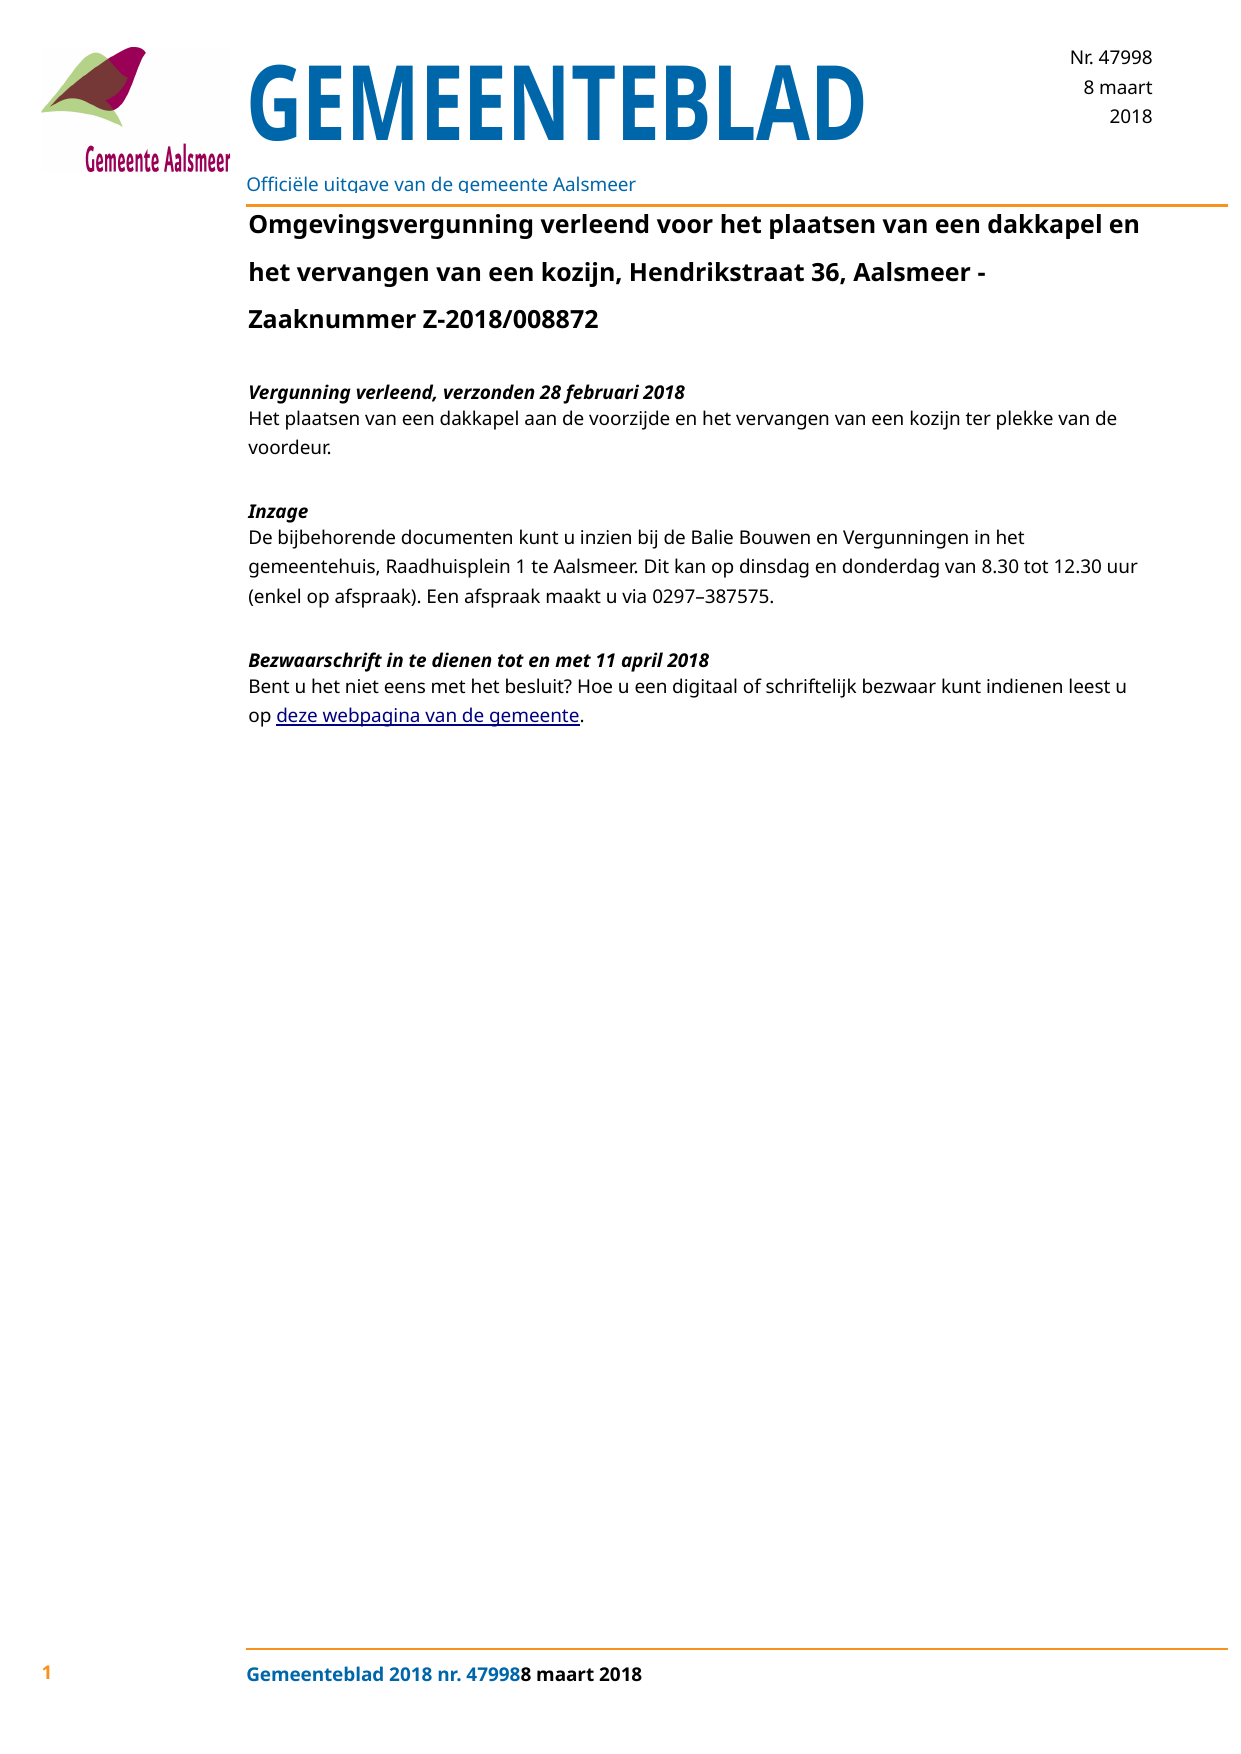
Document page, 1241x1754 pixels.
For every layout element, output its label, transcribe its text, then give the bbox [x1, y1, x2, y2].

text Bezwaarschrift in te dienen tot en met 11 april 2018 [248, 647, 1152, 673]
text Inzage [248, 498, 1152, 524]
text Vergunning verleend, verzonden 28 februari 2018 [248, 379, 1152, 405]
text Het plaatsen van een dakkapel aan de voorzijde en het vervangen van een kozijn ter plekke van de voordeur. [248, 405, 1152, 460]
text Omgevingsvergunning verleend voor het plaatsen van een dakkapel en het vervangen van een kozijn, Hendrikstraat 36, Aalsmeer - Zaaknummer Z-2018/008872 [248, 207, 1152, 336]
text De bijbehorende documenten kunt u inzien bij de Balie Bouwen en Vergunningen in het gemeentehuis, Raadhuisplein 1 te Aalsmeer. Dit kan op dinsdag en donderdag van 8.30 tot 12.30 uur (enkel op afspraak). Een afspraak maakt u via 0297–387575. [248, 524, 1152, 609]
picture [41, 47, 231, 172]
text Bent u het niet eens met het besluit? Hoe u een digitaal of schriftelijk bezwaar kunt indienen leest u op deze webpagina van de gemeente. [248, 673, 1152, 728]
